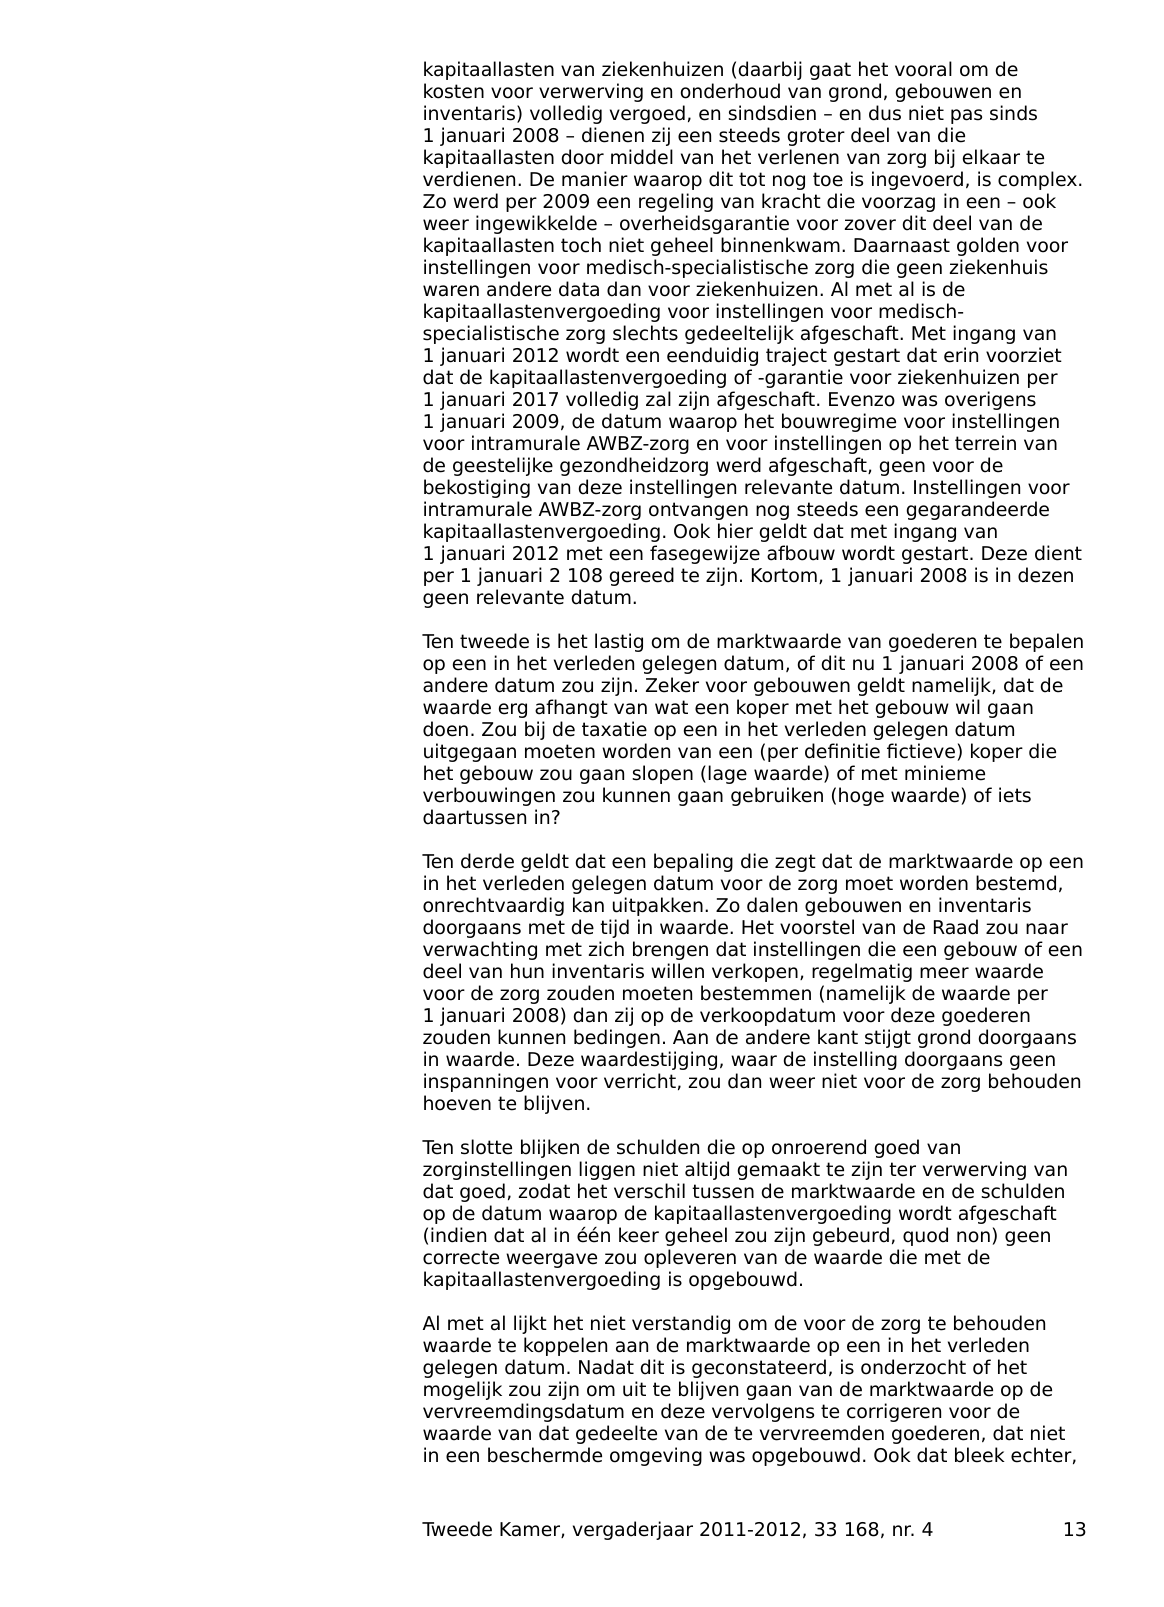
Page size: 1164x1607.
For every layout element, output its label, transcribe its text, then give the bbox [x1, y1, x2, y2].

text Ten slotte blijken de schulden die op onroerend goed van zorginstellingen liggen niet altijd gemaakt te zijn ter verwerving van dat goed, zodat het verschil tussen de marktwaarde en de schulden op de datum waarop de kapitaallastenvergoeding wordt afgeschaft (indien dat al in één keer geheel zou zijn gebeurd, quod non) geen correcte weergave zou opleveren van de waarde die met de kapitaallastenvergoeding is opgebouwd. [422, 1137, 1087, 1291]
text Al met al lijkt het niet verstandig om de voor de zorg te behouden waarde te koppelen aan de marktwaarde op een in het verleden gelegen datum. Nadat dit is geconstateerd, is onderzocht of het mogelijk zou zijn om uit te blijven gaan van de marktwaarde op de vervreemdingsdatum en deze vervolgens te corrigeren voor de waarde van dat gedeelte van de te vervreemden goederen, dat niet in een beschermde omgeving was opgebouwd. Ook dat bleek echter, [422, 1313, 1087, 1467]
text Ten derde geldt dat een bepaling die zegt dat de marktwaarde op een in het verleden gelegen datum voor de zorg moet worden bestemd, onrechtvaardig kan uitpakken. Zo dalen gebouwen en inventaris doorgaans met de tijd in waarde. Het voorstel van de Raad zou naar verwachting met zich brengen dat instellingen die een gebouw of een deel van hun inventaris willen verkopen, regelmatig meer waarde voor de zorg zouden moeten bestemmen (namelijk de waarde per 1 januari 2008) dan zij op de verkoopdatum voor deze goederen zouden kunnen bedingen. Aan de andere kant stijgt grond doorgaans in waarde. Deze waardestijging, waar de instelling doorgaans geen inspanningen voor verricht, zou dan weer niet voor de zorg behouden hoeven te blijven. [422, 851, 1087, 1114]
text Ten tweede is het lastig om de marktwaarde van goederen te bepalen op een in het verleden gelegen datum, of dit nu 1 januari 2008 of een andere datum zou zijn. Zeker voor gebouwen geldt namelijk, dat de waarde erg afhangt van wat een koper met het gebouw wil gaan doen. Zou bij de taxatie op een in het verleden gelegen datum uitgegaan moeten worden van een (per definitie fictieve) koper die het gebouw zou gaan slopen (lage waarde) of met minieme verbouwingen zou kunnen gaan gebruiken (hoge waarde) of iets daartussen in? [422, 631, 1087, 828]
text kapitaallasten van ziekenhuizen (daarbij gaat het vooral om de kosten voor verwerving en onderhoud van grond, gebouwen en inventaris) volledig vergoed, en sindsdien – en dus niet pas sinds 1 januari 2008 – dienen zij een steeds groter deel van die kapitaallasten door middel van het verlenen van zorg bij elkaar te verdienen. De manier waarop dit tot nog toe is ingevoerd, is complex. Zo werd per 2009 een regeling van kracht die voorzag in een – ook weer ingewikkelde – overheidsgarantie voor zover dit deel van de kapitaallasten toch niet geheel binnenkwam. Daarnaast golden voor instellingen voor medisch-specialistische zorg die geen ziekenhuis waren andere data dan voor ziekenhuizen. Al met al is de kapitaallastenvergoeding voor instellingen voor medisch-specialistische zorg slechts gedeeltelijk afgeschaft. Met ingang van 1 januari 2012 wordt een eenduidig traject gestart dat erin voorziet dat de kapitaallastenvergoeding of -garantie voor ziekenhuizen per 1 januari 2017 volledig zal zijn afgeschaft. Evenzo was overigens 1 januari 2009, de datum waarop het bouwregime voor instellingen voor intramurale AWBZ-zorg en voor instellingen op het terrein van de geestelijke gezondheidzorg werd afgeschaft, geen voor de bekostiging van deze instellingen relevante datum. Instellingen voor intramurale AWBZ-zorg ontvangen nog steeds een gegarandeerde kapitaallastenvergoeding. Ook hier geldt dat met ingang van 1 januari 2012 met een fasegewijze afbouw wordt gestart. Deze dient per 1 januari 2 108 gereed te zijn. Kortom, 1 januari 2008 is in dezen geen relevante datum. [422, 59, 1087, 608]
